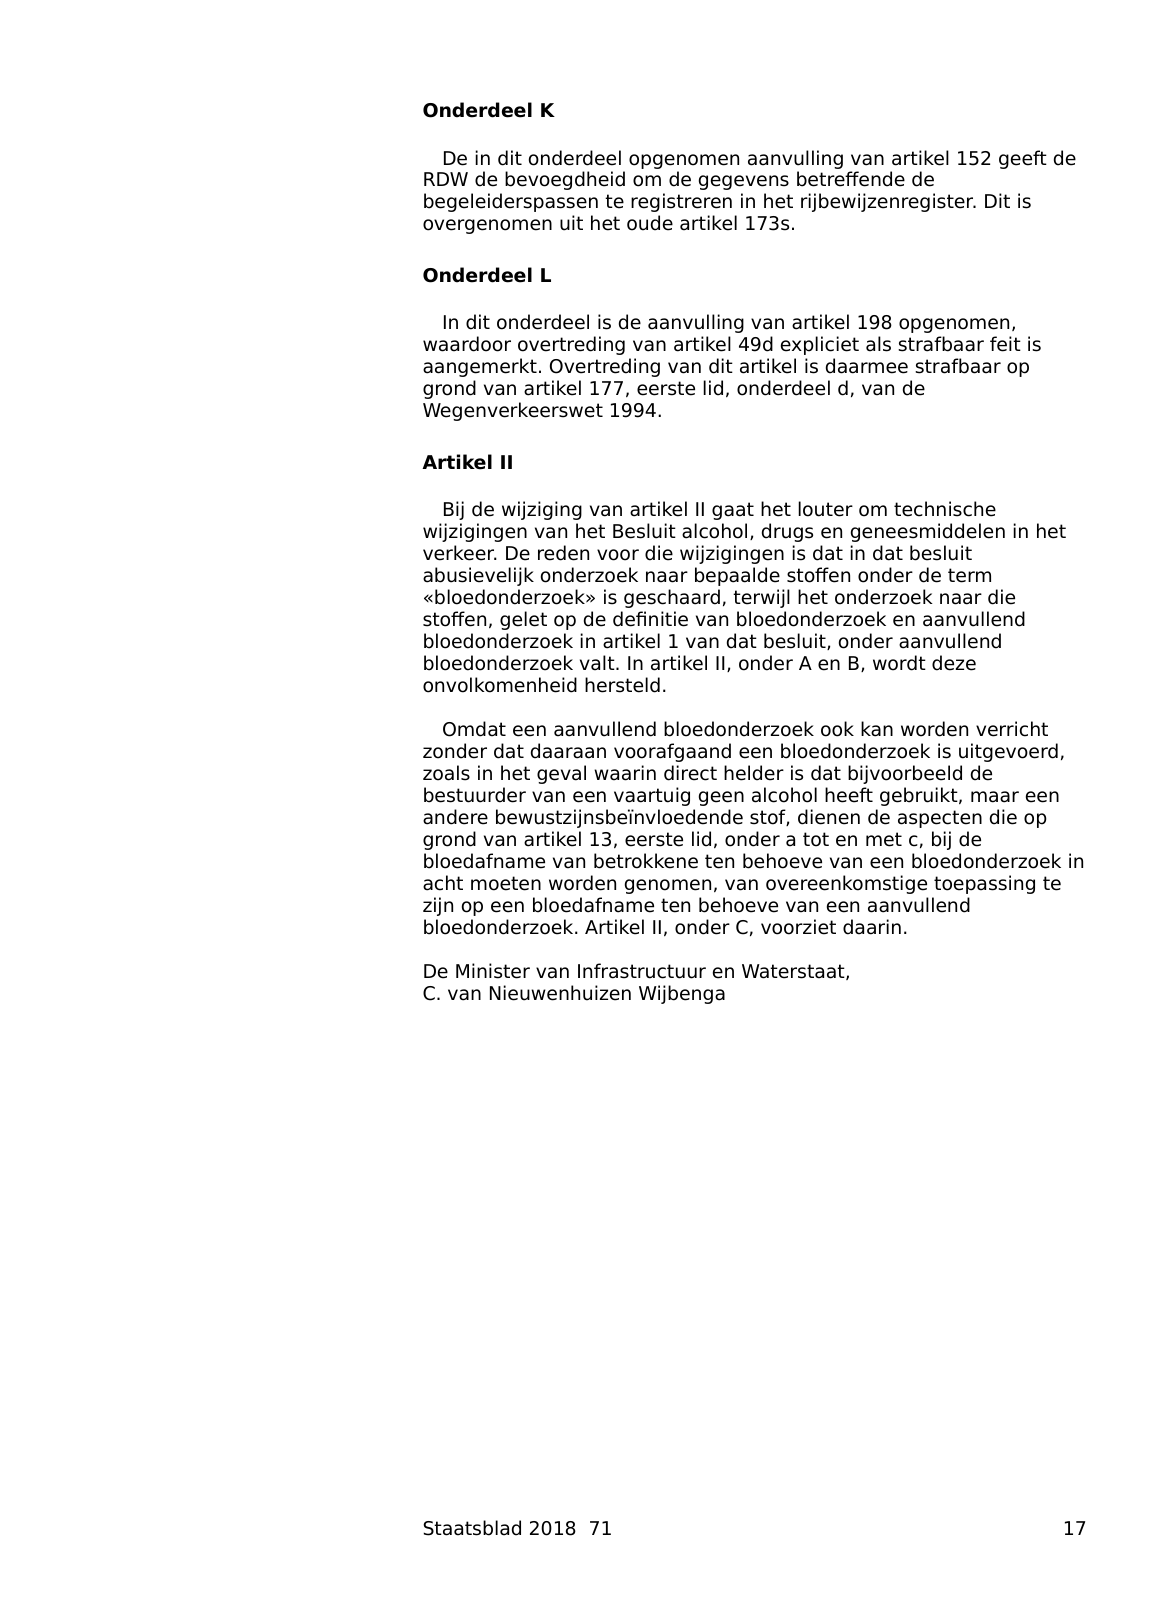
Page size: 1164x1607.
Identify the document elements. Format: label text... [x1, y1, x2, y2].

subtitle Onderdeel K [422, 100, 1087, 122]
text De in dit onderdeel opgenomen aanvulling van artikel 152 geeft de RDW de bevoegdheid om de gegevens betreffende de begeleiderspassen te registreren in het rijbewijzenregister. Dit is overgenomen uit het oude artikel 173s. [422, 147, 1087, 235]
subtitle Onderdeel L [422, 265, 1087, 287]
text Bij de wijziging van artikel II gaat het louter om technische wijzigingen van het Besluit alcohol, drugs en geneesmiddelen in het verkeer. De reden voor die wijzigingen is dat in dat besluit abusievelijk onderzoek naar bepaalde stoffen onder de term «bloedonderzoek» is geschaard, terwijl het onderzoek naar die stoffen, gelet op de definitie van bloedonderzoek en aanvullend bloedonderzoek in artikel 1 van dat besluit, onder aanvullend bloedonderzoek valt. In artikel II, onder A en B, wordt deze onvolkomenheid hersteld. [422, 499, 1087, 697]
text De Minister van Infrastructuur en Waterstaat, C. van Nieuwenhuizen Wijbenga [422, 961, 1087, 1005]
subtitle Artikel II [422, 452, 1087, 474]
text Omdat een aanvullend bloedonderzoek ook kan worden verricht zonder dat daaraan voorafgaand een bloedonderzoek is uitgevoerd, zoals in het geval waarin direct helder is dat bijvoorbeeld de bestuurder van een vaartuig geen alcohol heeft gebruikt, maar een andere bewustzijnsbeïnvloedende stof, dienen de aspecten die op grond van artikel 13, eerste lid, onder a tot en met c, bij de bloedafname van betrokkene ten behoeve van een bloedonderzoek in acht moeten worden genomen, van overeenkomstige toepassing te zijn op een bloedafname ten behoeve van een aanvullend bloedonderzoek. Artikel II, onder C, voorziet daarin. [422, 719, 1087, 939]
text In dit onderdeel is de aanvulling van artikel 198 opgenomen, waardoor overtreding van artikel 49d expliciet als strafbaar feit is aangemerkt. Overtreding van dit artikel is daarmee strafbaar op grond van artikel 177, eerste lid, onderdeel d, van de Wegenverkeerswet 1994. [422, 312, 1087, 422]
